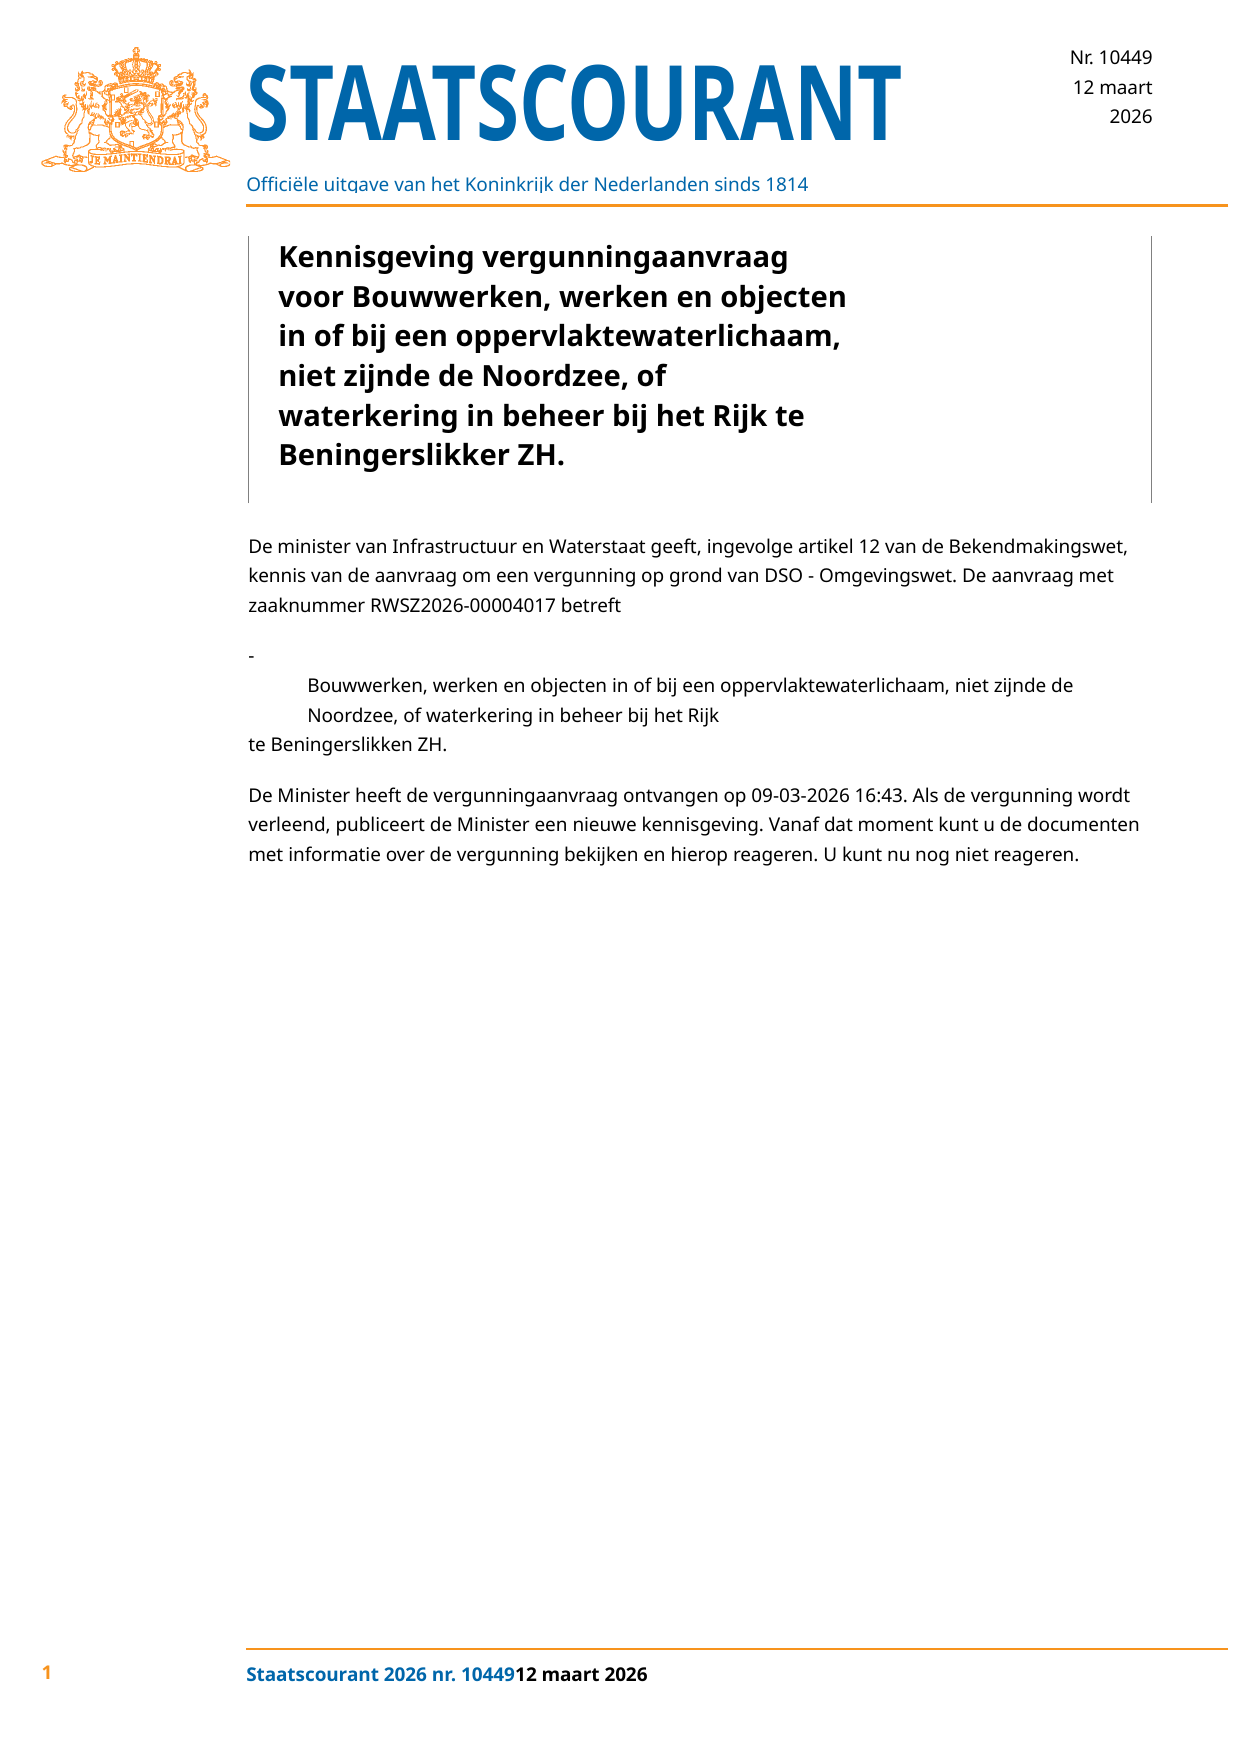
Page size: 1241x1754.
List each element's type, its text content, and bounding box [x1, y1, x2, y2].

list Bouwwerken, werken en objecten in of bij een oppervlaktewaterlichaam, niet zijnde de Noordzee, of waterkering in beheer bij het Rijk [248, 672, 1152, 727]
table_header [850, 236, 912, 413]
text te Beningerslikken ZH. [248, 731, 1152, 757]
text De Minister heeft de vergunningaanvraag ontvangen op 09-03-2026 16:43. Als de vergunning wordt verleend, publiceert de Minister een nieuwe kennisgeving. Vanaf dat moment kunt u de documenten met informatie over de vergunning bekijken en hierop reageren. U kunt nu nog niet reageren. [248, 782, 1152, 867]
table_header [850, 414, 1151, 503]
table_header [1090, 236, 1151, 413]
table_header Kennisgeving vergunningaanvraag voor Bouwwerken, werken en objecten in of bij een oppervlaktewaterlichaam, niet zijnde de Noordzee, of waterkering in beheer bij het Rijk te Beningerslikker ZH. [249, 236, 850, 503]
picture [912, 236, 1090, 414]
picture [41, 47, 231, 172]
text De minister van Infrastructuur en Waterstaat geeft, ingevolge artikel 12 van de Bekendmakingswet, kennis van de aanvraag om een vergunning op grond van DSO - Omgevingswet. De aanvraag met zaaknummer RWSZ2026-00004017 betreft [248, 533, 1152, 618]
